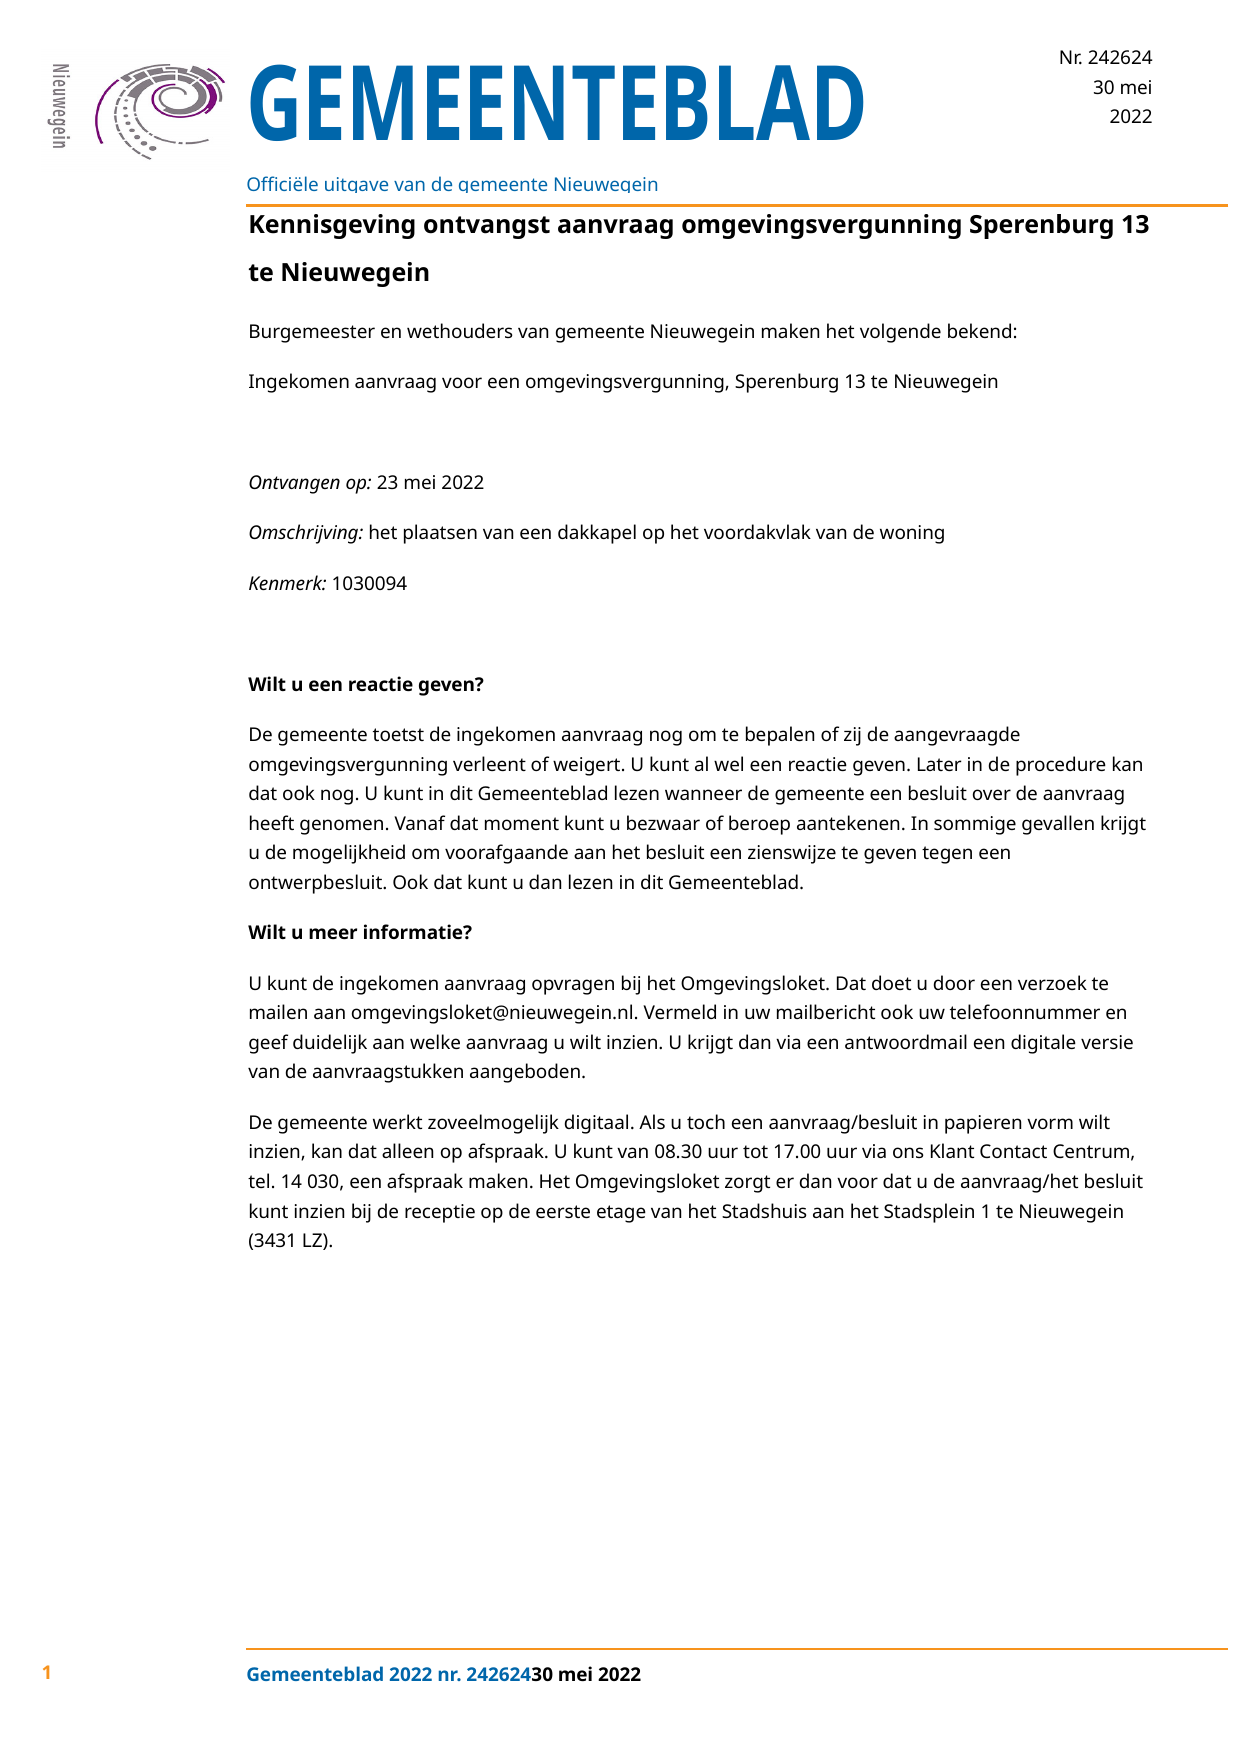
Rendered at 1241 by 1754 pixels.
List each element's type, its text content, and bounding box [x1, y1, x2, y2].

text De gemeente toetst de ingekomen aanvraag nog om te bepalen of zij de aangevraagde omgevingsvergunning verleent of weigert. U kunt al wel een reactie geven. Later in de procedure kan dat ook nog. U kunt in dit Gemeenteblad lezen wanneer de gemeente een besluit over de aanvraag heeft genomen. Vanaf dat moment kunt u bezwaar of beroep aantekenen. In sommige gevallen krijgt u de mogelijkheid om voorafgaande aan het besluit een zienswijze te geven tegen een ontwerpbesluit. Ook dat kunt u dan lezen in dit Gemeenteblad. [248, 721, 1152, 895]
text U kunt de ingekomen aanvraag opvragen bij het Omgevingsloket. Dat doet u door een verzoek te mailen aan omgevingsloket@nieuwegein.nl. Vermeld in uw mailbericht ook uw telefoonnummer en geef duidelijk aan welke aanvraag u wilt inzien. U krijgt dan via een antwoordmail een digitale versie van de aanvraagstukken aangeboden. [248, 970, 1152, 1084]
text Wilt u een reactie geven? [248, 671, 1152, 697]
text Ontvangen op: 23 mei 2022 [248, 469, 1152, 495]
text Ingekomen aanvraag voor een omgevingsvergunning, Sperenburg 13 te Nieuwegein [248, 368, 1152, 394]
text Kennisgeving ontvangst aanvraag omgevingsvergunning Sperenburg 13 te Nieuwegein [248, 207, 1152, 288]
picture [41, 47, 231, 172]
text De gemeente werkt zoveelmogelijk digitaal. Als u toch een aanvraag/besluit in papieren vorm wilt inzien, kan dat alleen op afspraak. U kunt van 08.30 uur tot 17.00 uur via ons Klant Contact Centrum, tel. 14 030, een afspraak maken. Het Omgevingsloket zorgt er dan voor dat u de aanvraag/het besluit kunt inzien bij de receptie op de eerste etage van het Stadshuis aan het Stadsplein 1 te Nieuwegein (3431 LZ). [248, 1109, 1152, 1253]
text Omschrijving: het plaatsen van een dakkapel op het voordakvlak van de woning [248, 519, 1152, 545]
text Kenmerk: 1030094 [248, 570, 1152, 596]
text Wilt u meer informatie? [248, 919, 1152, 945]
text Burgemeester en wethouders van gemeente Nieuwegein maken het volgende bekend: [248, 318, 1152, 344]
